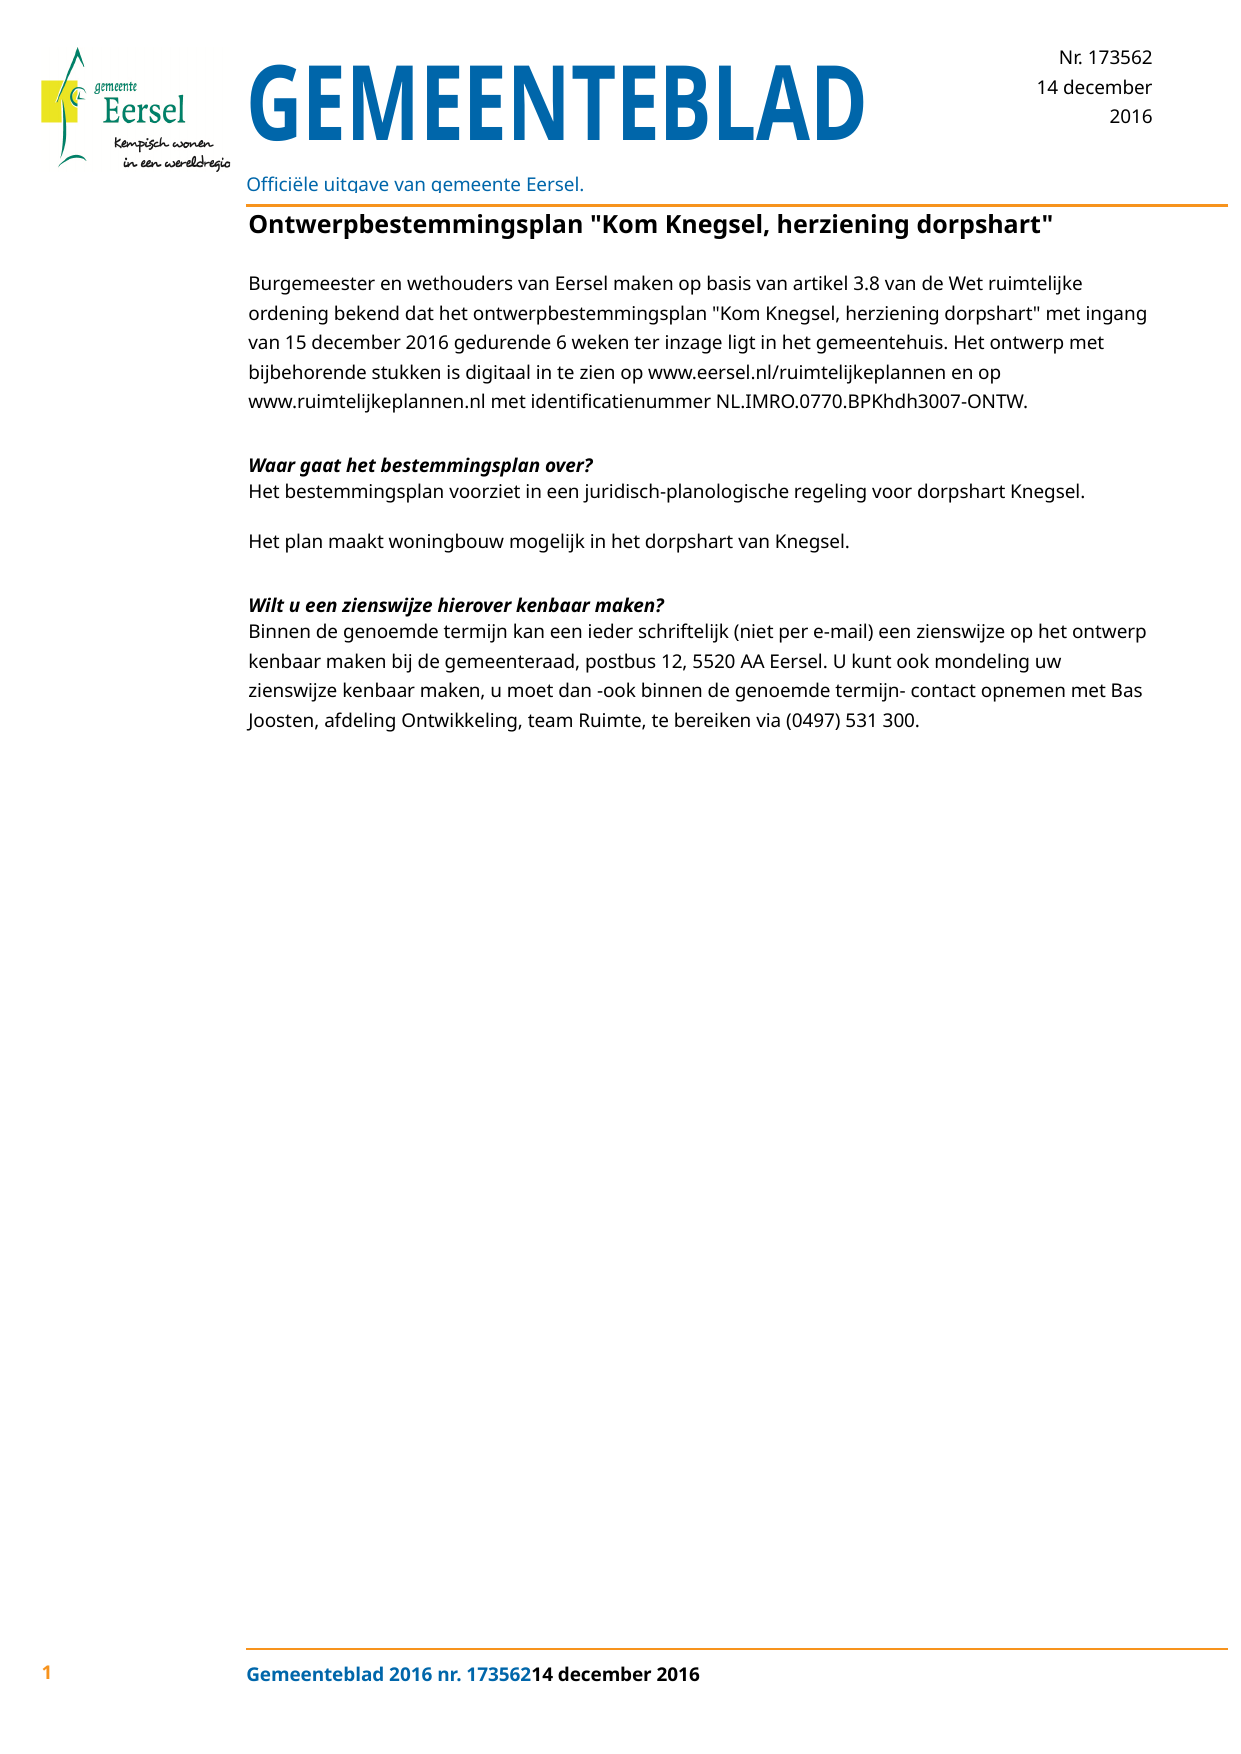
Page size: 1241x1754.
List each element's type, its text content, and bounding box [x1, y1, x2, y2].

text Ontwerpbestemmingsplan "Kom Knegsel, herziening dorpshart" [248, 207, 1152, 241]
text Burgemeester en wethouders van Eersel maken op basis van artikel 3.8 van de Wet ruimtelijke ordening bekend dat het ontwerpbestemmingsplan "Kom Knegsel, herziening dorpshart" met ingang van 15 december 2016 gedurende 6 weken ter inzage ligt in het gemeentehuis. Het ontwerp met bijbehorende stukken is digitaal in te zien op www.eersel.nl/ruimtelijkeplannen en op www.ruimtelijkeplannen.nl met identificatienummer NL.IMRO.0770.BPKhdh3007-ONTW. [248, 270, 1152, 414]
text Het bestemmingsplan voorziet in een juridisch-planologische regeling voor dorpshart Knegsel. [248, 478, 1152, 504]
text Binnen de genoemde termijn kan een ieder schriftelijk (niet per e-mail) een zienswijze op het ontwerp kenbaar maken bij de gemeenteraad, postbus 12, 5520 AA Eersel. U kunt ook mondeling uw zienswijze kenbaar maken, u moet dan -ook binnen de genoemde termijn- contact opnemen met Bas Joosten, afdeling Ontwikkeling, team Ruimte, te bereiken via (0497) 531 300. [248, 618, 1152, 733]
text Wilt u een zienswijze hierover kenbaar maken? [248, 593, 1152, 618]
picture [41, 47, 231, 172]
text Het plan maakt woningbouw mogelijk in het dorpshart van Knegsel. [248, 529, 1152, 554]
text Waar gaat het bestemmingsplan over? [248, 453, 1152, 478]
